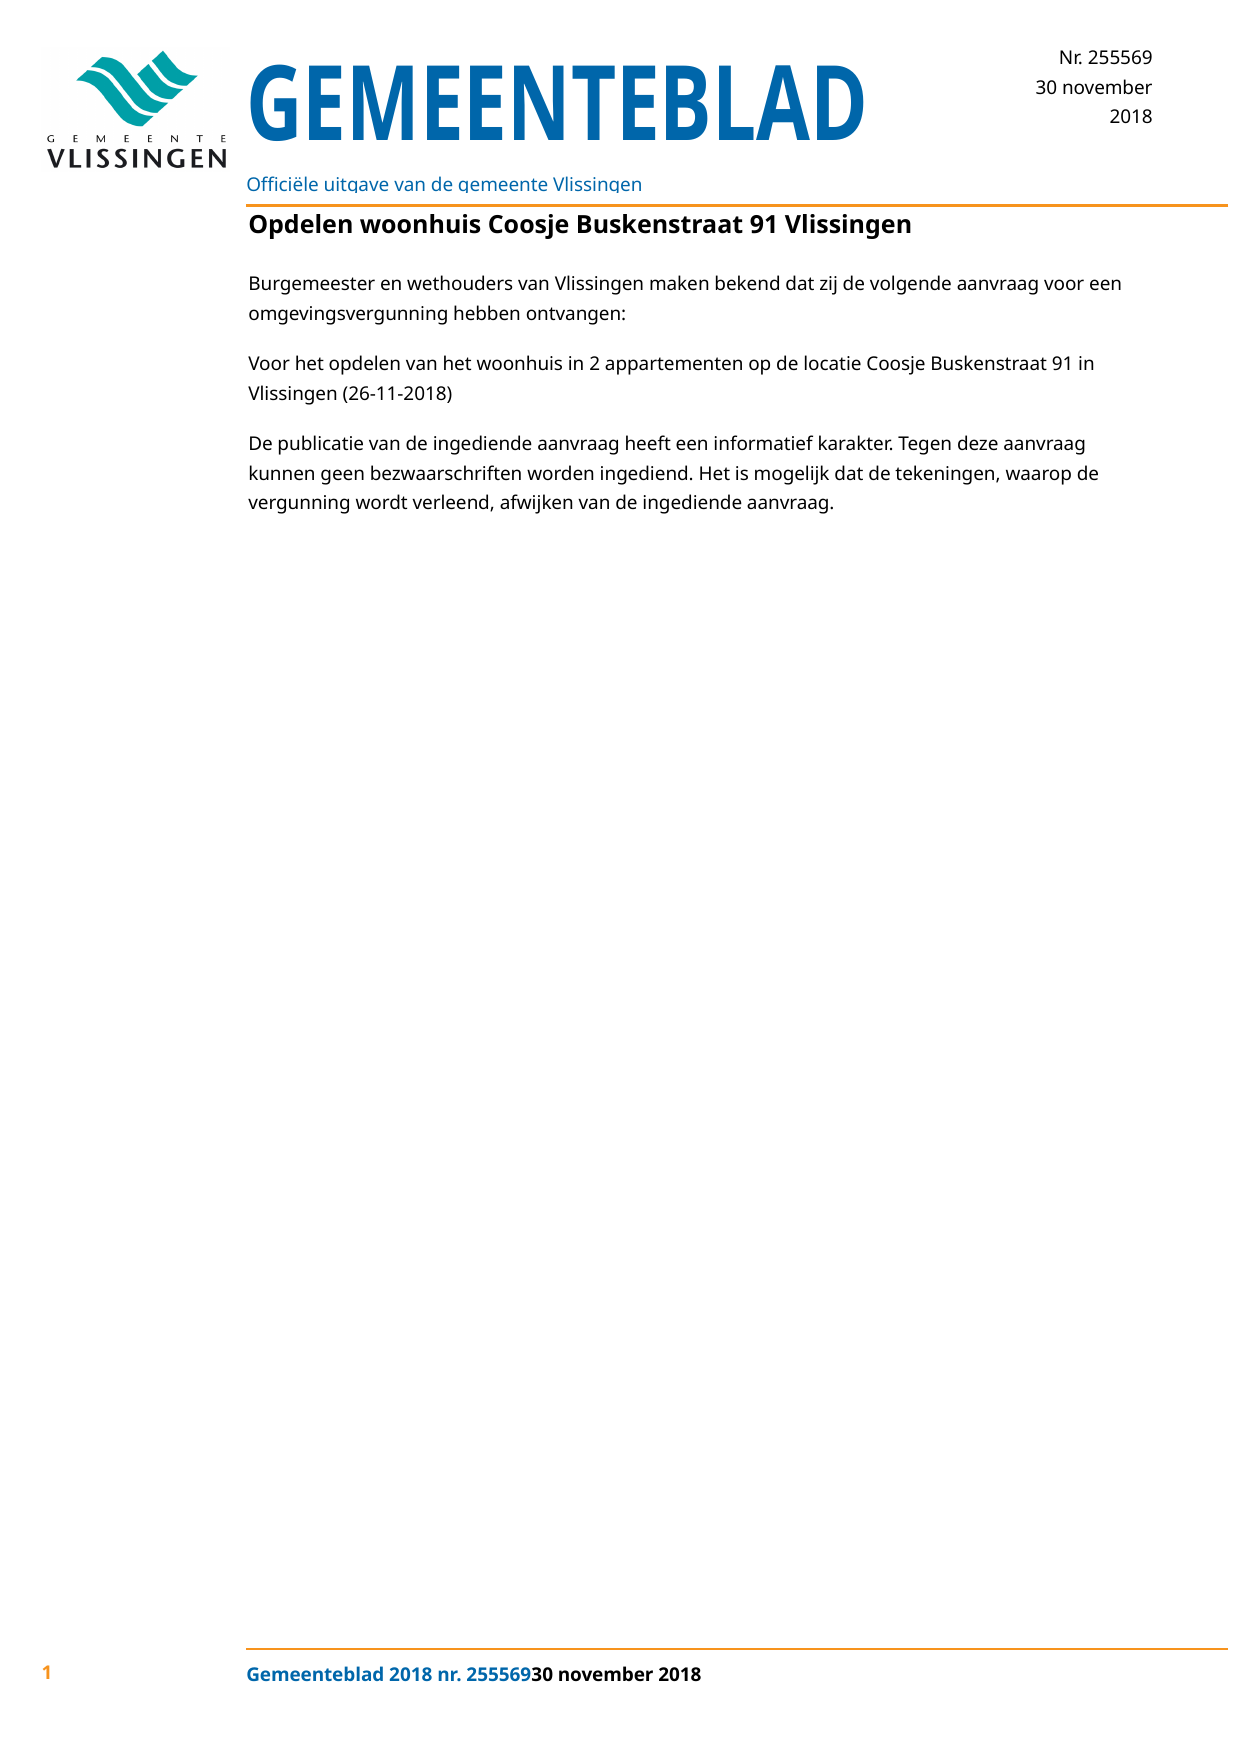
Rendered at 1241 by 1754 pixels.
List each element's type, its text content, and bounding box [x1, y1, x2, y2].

picture [41, 47, 231, 172]
text Burgemeester en wethouders van Vlissingen maken bekend dat zij de volgende aanvraag voor een omgevingsvergunning hebben ontvangen: [248, 270, 1152, 326]
text De publicatie van de ingediende aanvraag heeft een informatief karakter. Tegen deze aanvraag kunnen geen bezwaarschriften worden ingediend. Het is mogelijk dat de tekeningen, waarop de vergunning wordt verleend, afwijken van de ingediende aanvraag. [248, 430, 1152, 515]
text Opdelen woonhuis Coosje Buskenstraat 91 Vlissingen [248, 207, 1152, 241]
text Voor het opdelen van het woonhuis in 2 appartementen op de locatie Coosje Buskenstraat 91 in Vlissingen (26-11-2018) [248, 350, 1152, 406]
